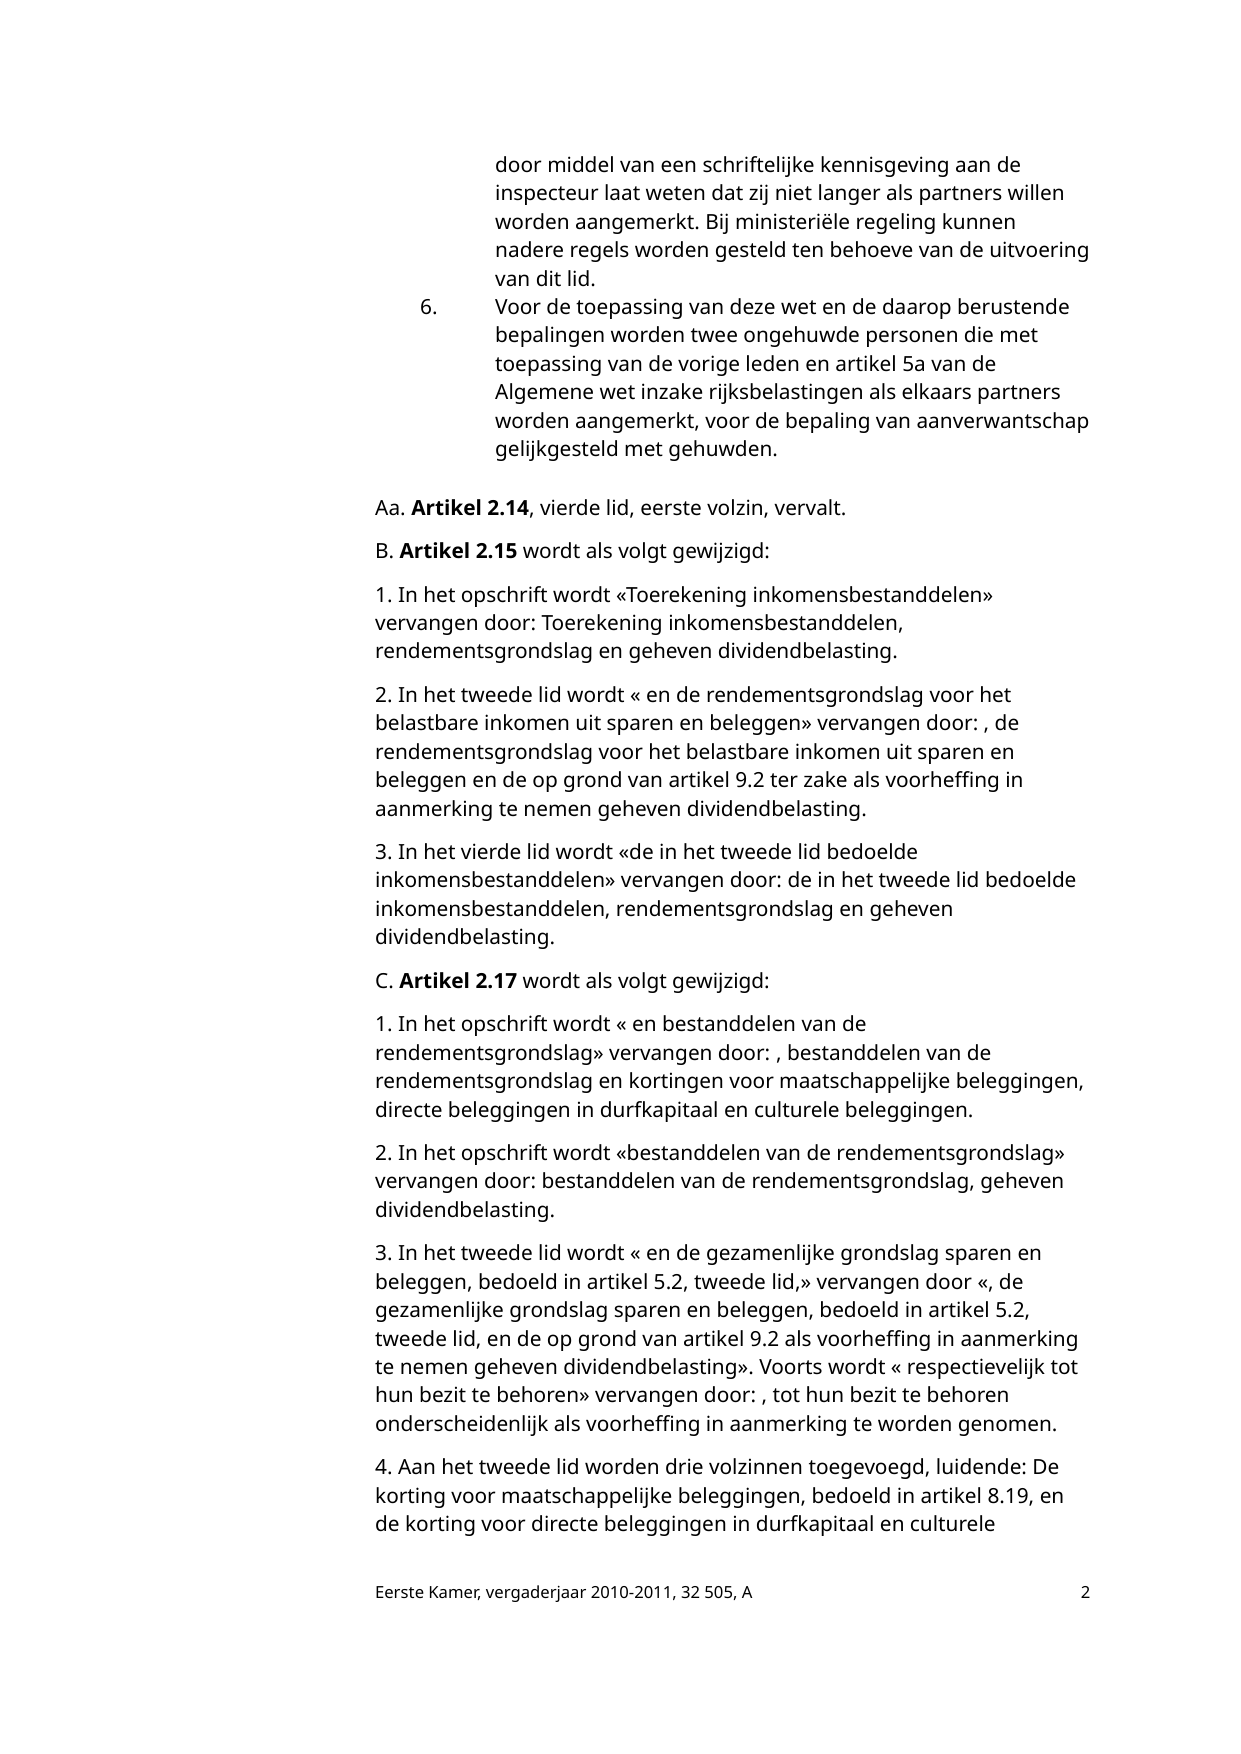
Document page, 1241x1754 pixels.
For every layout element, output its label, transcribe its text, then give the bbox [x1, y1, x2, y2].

text 2. In het opschrift wordt «bestanddelen van de rendementsgrondslag» vervangen door: bestanddelen van de rendementsgrondslag, geheven dividendbelasting. [375, 1138, 1090, 1223]
text 3. In het vierde lid wordt «de in het tweede lid bedoelde inkomensbestanddelen» vervangen door: de in het tweede lid bedoelde inkomensbestanddelen, rendementsgrondslag en geheven dividendbelasting. [375, 837, 1090, 951]
text 1. In het opschrift wordt «Toerekening inkomensbestanddelen» vervangen door: Toerekening inkomensbestanddelen, rendementsgrondslag en geheven dividendbelasting. [375, 580, 1090, 665]
text 3. In het tweede lid wordt « en de gezamenlijke grondslag sparen en beleggen, bedoeld in artikel 5.2, tweede lid,» vervangen door «, de gezamenlijke grondslag sparen en beleggen, bedoeld in artikel 5.2, tweede lid, en de op grond van artikel 9.2 als voorheffing in aanmerking te nemen geheven dividendbelasting». Voorts wordt « respectievelijk tot hun bezit te behoren» vervangen door: , tot hun bezit te behoren onderscheidenlijk als voorheffing in aanmerking te worden genomen. [375, 1238, 1090, 1437]
list door middel van een schriftelijke kennisgeving aan de inspecteur laat weten dat zij niet langer als partners willen worden aangemerkt. Bij ministeriële regeling kunnen nadere regels worden gesteld ten behoeve van de uitvoering van dit lid. [420, 150, 1090, 292]
text C. Artikel 2.17 wordt als volgt gewijzigd: [375, 966, 1090, 994]
text 2. In het tweede lid wordt « en de rendementsgrondslag voor het belastbare inkomen uit sparen en beleggen» vervangen door: , de rendementsgrondslag voor het belastbare inkomen uit sparen en beleggen en de op grond van artikel 9.2 ter zake als voorheffing in aanmerking te nemen geheven dividendbelasting. [375, 680, 1090, 822]
text Aa. Artikel 2.14, vierde lid, eerste volzin, vervalt. [375, 493, 1090, 521]
text 1. In het opschrift wordt « en bestanddelen van de rendementsgrondslag» vervangen door: , bestanddelen van de rendementsgrondslag en kortingen voor maatschappelijke beleggingen, directe beleggingen in durfkapitaal en culturele beleggingen. [375, 1009, 1090, 1123]
text B. Artikel 2.15 wordt als volgt gewijzigd: [375, 536, 1090, 565]
list Voor de toepassing van deze wet en de daarop berustende bepalingen worden twee ongehuwde personen die met toepassing van de vorige leden en artikel 5a van de Algemene wet inzake rijksbelastingen als elkaars partners worden aangemerkt, voor de bepaling van aanverwantschap gelijkgesteld met gehuwden. [420, 292, 1090, 463]
text 4. Aan het tweede lid worden drie volzinnen toegevoegd, luidende: De korting voor maatschappelijke beleggingen, bedoeld in artikel 8.19, en de korting voor directe beleggingen in durfkapitaal en culturele [375, 1452, 1090, 1538]
